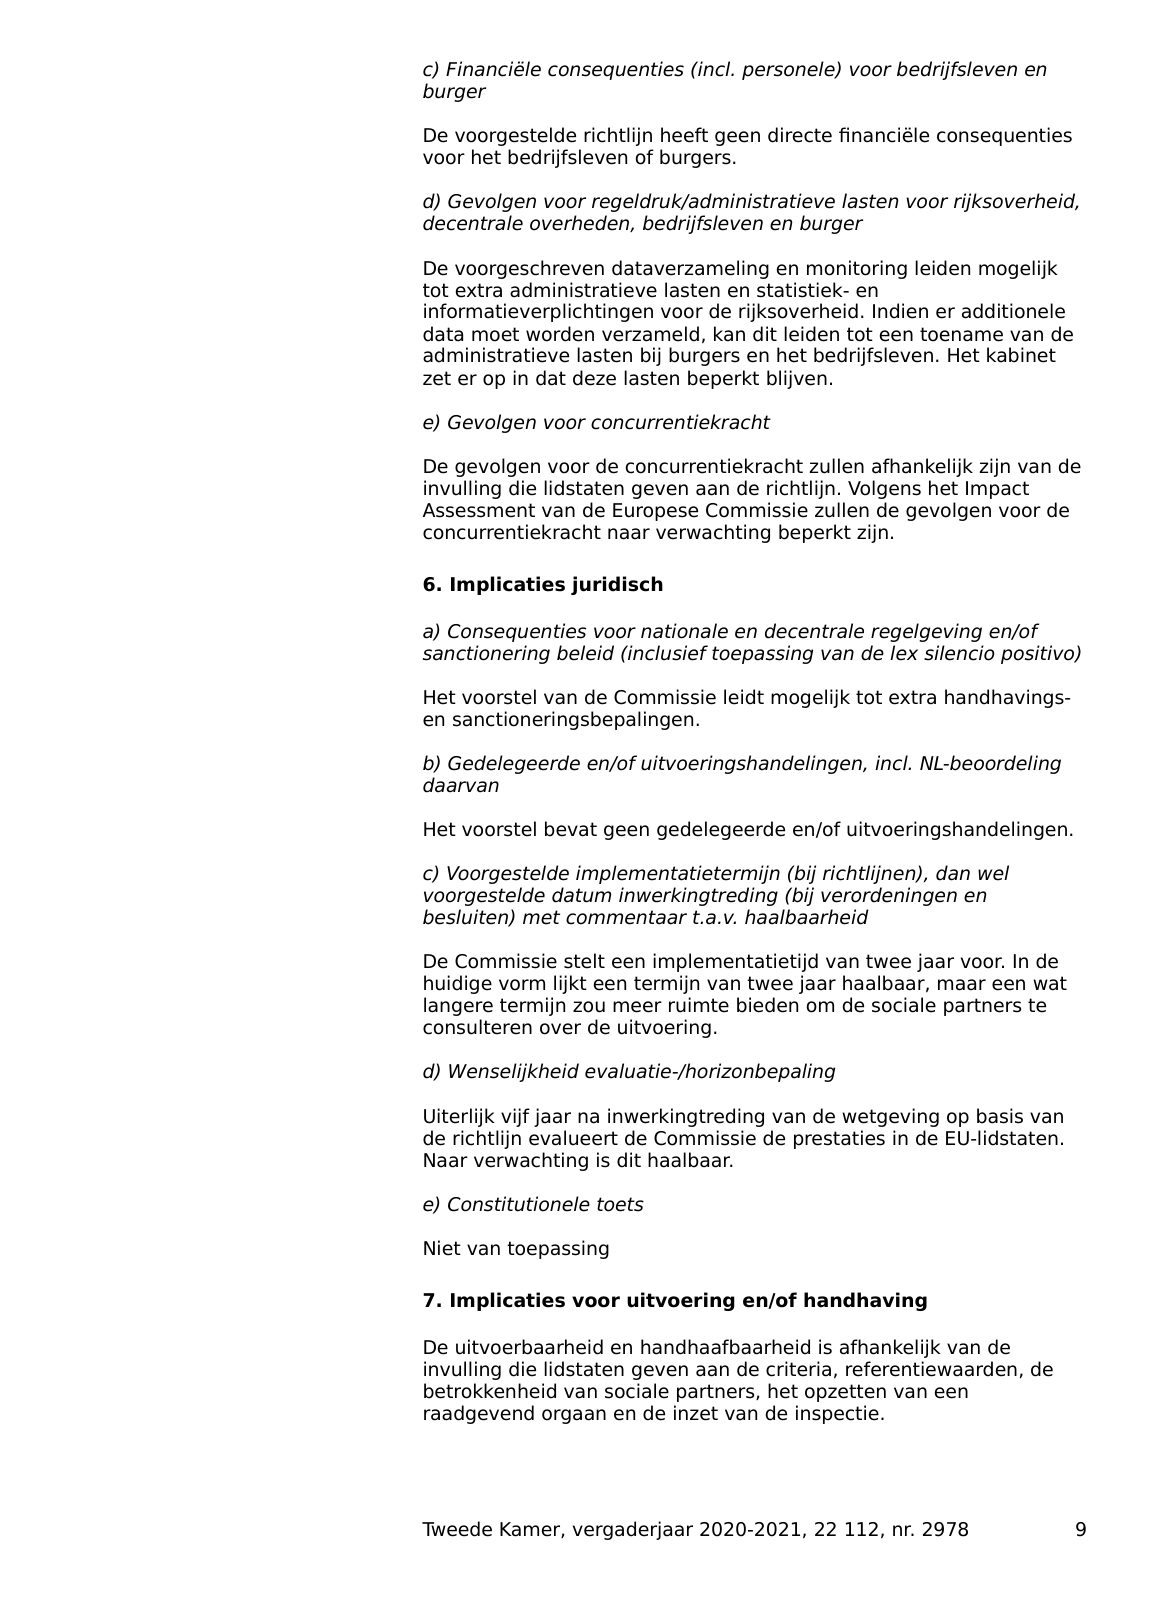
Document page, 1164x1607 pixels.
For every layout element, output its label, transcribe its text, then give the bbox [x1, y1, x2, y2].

text De Commissie stelt een implementatietijd van twee jaar voor. In de huidige vorm lijkt een termijn van twee jaar haalbaar, maar een wat langere termijn zou meer ruimte bieden om de sociale partners te consulteren over de uitvoering. [422, 951, 1087, 1039]
text De uitvoerbaarheid en handhaafbaarheid is afhankelijk van de invulling die lidstaten geven aan de criteria, referentiewaarden, de betrokkenheid van sociale partners, het opzetten van een raadgevend orgaan en de inzet van de inspectie. [422, 1337, 1087, 1425]
text De gevolgen voor de concurrentiekracht zullen afhankelijk zijn van de invulling die lidstaten geven aan de richtlijn. Volgens het Impact Assessment van de Europese Commissie zullen de gevolgen voor de concurrentiekracht naar verwachting beperkt zijn. [422, 456, 1087, 544]
subtitle c) Voorgestelde implementatietermijn (bij richtlijnen), dan wel voorgestelde datum inwerkingtreding (bij verordeningen en besluiten) met commentaar t.a.v. haalbaarheid [422, 863, 1087, 929]
text De voorgeschreven dataverzameling en monitoring leiden mogelijk tot extra administratieve lasten en statistiek- en informatieverplichtingen voor de rijksoverheid. Indien er additionele data moet worden verzameld, kan dit leiden tot een toename van de administratieve lasten bij burgers en het bedrijfsleven. Het kabinet zet er op in dat deze lasten beperkt blijven. [422, 257, 1087, 389]
text Het voorstel bevat geen gedelegeerde en/of uitvoeringshandelingen. [422, 819, 1087, 841]
text De voorgestelde richtlijn heeft geen directe financiële consequenties voor het bedrijfsleven of burgers. [422, 125, 1087, 169]
subtitle 6. Implicaties juridisch [422, 574, 1087, 596]
subtitle e) Constitutionele toets [422, 1194, 1087, 1216]
subtitle d) Gevolgen voor regeldruk/administratieve lasten voor rijksoverheid, decentrale overheden, bedrijfsleven en burger [422, 191, 1087, 235]
subtitle a) Consequenties voor nationale en decentrale regelgeving en/of sanctionering beleid (inclusief toepassing van de lex silencio positivo) [422, 621, 1087, 664]
text Het voorstel van de Commissie leidt mogelijk tot extra handhavings- en sanctioneringsbepalingen. [422, 687, 1087, 731]
subtitle d) Wenselijkheid evaluatie-/horizonbepaling [422, 1061, 1087, 1083]
text Niet van toepassing [422, 1238, 1087, 1260]
text Uiterlijk vijf jaar na inwerkingtreding van de wetgeving op basis van de richtlijn evalueert de Commissie de prestaties in de EU-lidstaten. Naar verwachting is dit haalbaar. [422, 1106, 1087, 1172]
subtitle c) Financiële consequenties (incl. personele) voor bedrijfsleven en burger [422, 59, 1087, 103]
subtitle e) Gevolgen voor concurrentiekracht [422, 412, 1087, 433]
subtitle b) Gedelegeerde en/of uitvoeringshandelingen, incl. NL-beoordeling daarvan [422, 753, 1087, 797]
subtitle 7. Implicaties voor uitvoering en/of handhaving [422, 1290, 1087, 1312]
